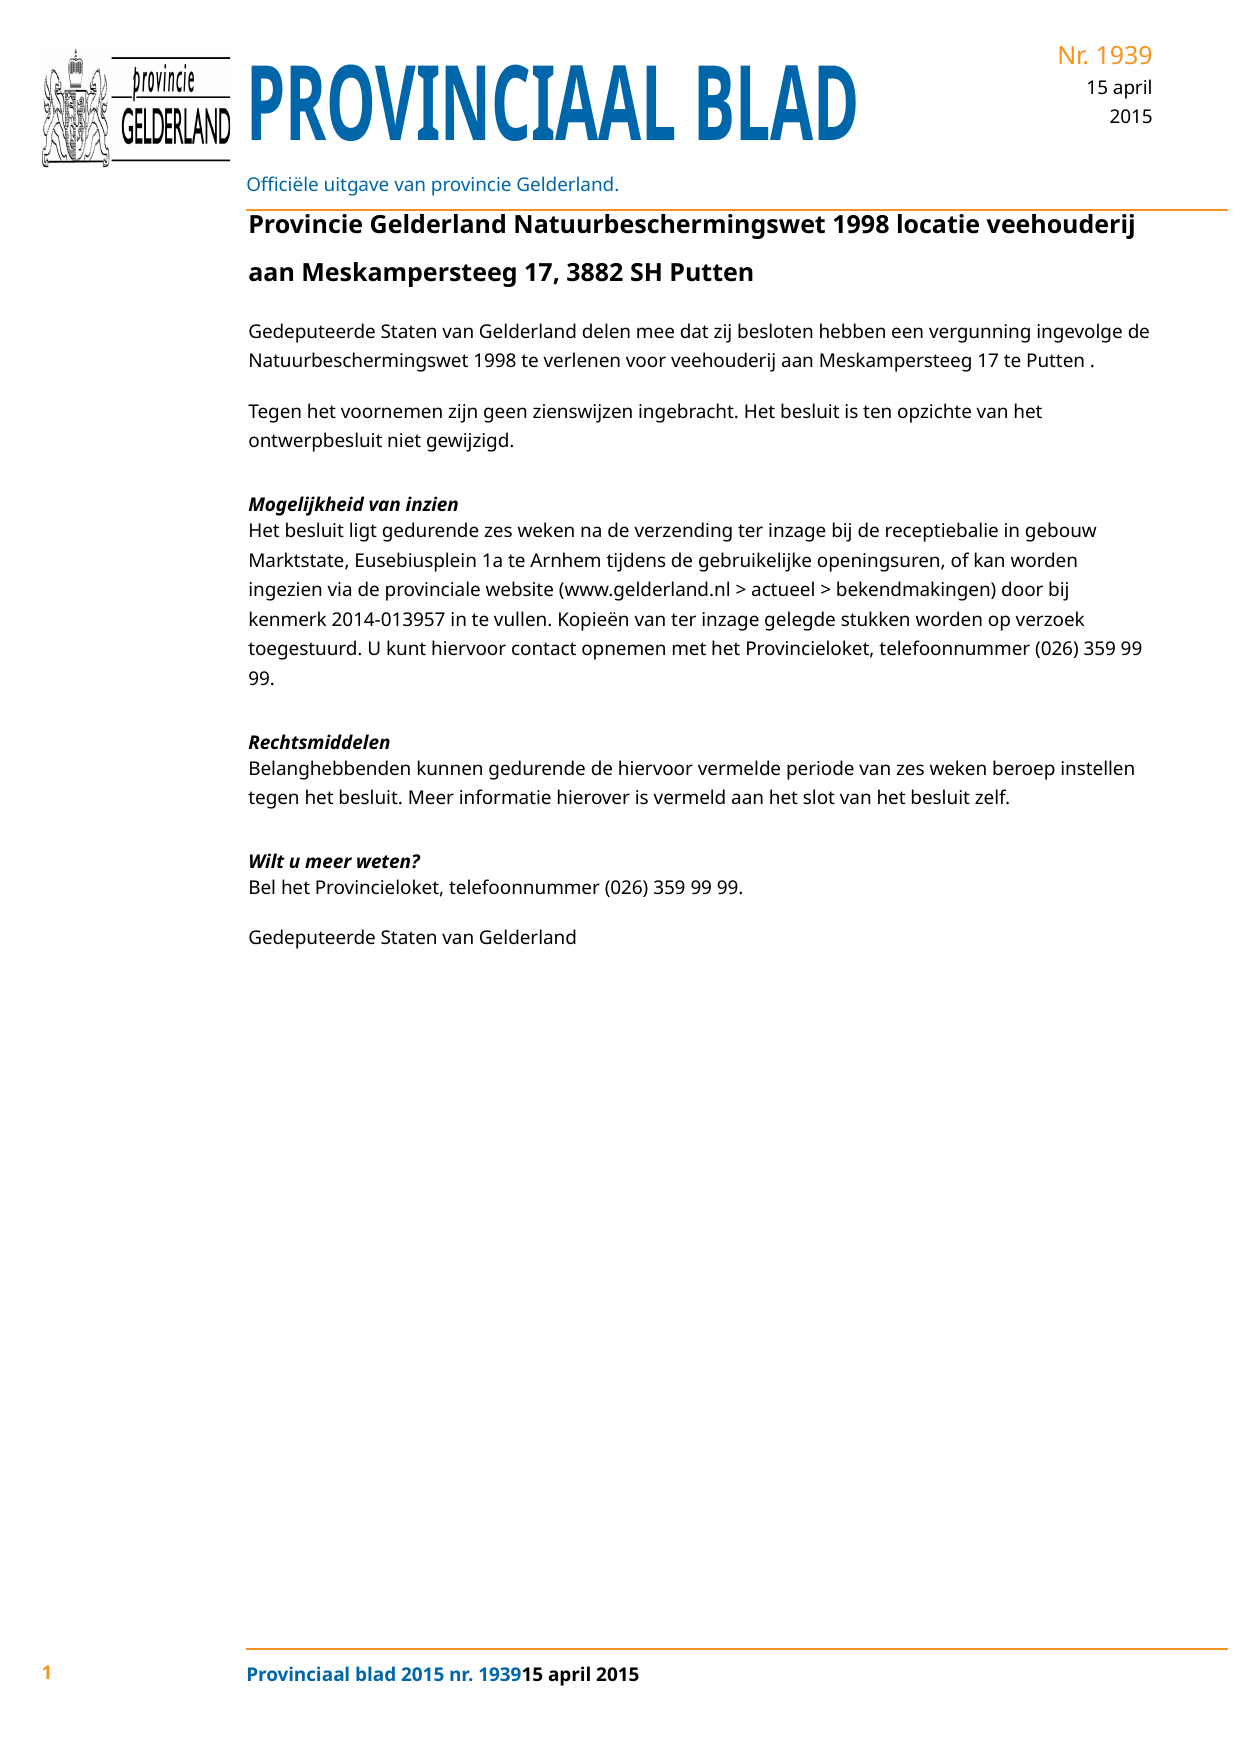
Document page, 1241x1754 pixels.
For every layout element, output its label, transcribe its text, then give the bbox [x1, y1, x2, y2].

text Wilt u meer weten? [248, 848, 1152, 874]
text Mogelijkheid van inzien [248, 491, 1152, 517]
text Provincie Gelderland Natuurbeschermingswet 1998 locatie veehouderij aan Meskampersteeg 17, 3882 SH Putten [248, 211, 1152, 288]
text Gedeputeerde Staten van Gelderland delen mee dat zij besloten hebben een vergunning ingevolge de Natuurbeschermingswet 1998 te verlenen voor veehouderij aan Meskampersteeg 17 te Putten . [248, 318, 1152, 373]
picture [41, 47, 231, 172]
text Gedeputeerde Staten van Gelderland [248, 924, 1152, 950]
text Het besluit ligt gedurende zes weken na de verzending ter inzage bij de receptiebalie in gebouw Marktstate, Eusebiusplein 1a te Arnhem tijdens de gebruikelijke openingsuren, of kan worden ingezien via de provinciale website (www.gelderland.nl > actueel > bekendmakingen) door bij kenmerk 2014-013957 in te vullen. Kopieën van ter inzage gelegde stukken worden op verzoek toegestuurd. U kunt hiervoor contact opnemen met het Provincieloket, telefoonnummer (026) 359 99 99. [248, 517, 1152, 691]
text Bel het Provincieloket, telefoonnummer (026) 359 99 99. [248, 874, 1152, 900]
text Rechtsmiddelen [248, 729, 1152, 755]
text Tegen het voornemen zijn geen zienswijzen ingebracht. Het besluit is ten opzichte van het ontwerpbesluit niet gewijzigd. [248, 398, 1152, 453]
text Belanghebbenden kunnen gedurende de hiervoor vermelde periode van zes weken beroep instellen tegen het besluit. Meer informatie hierover is vermeld aan het slot van het besluit zelf. [248, 755, 1152, 810]
